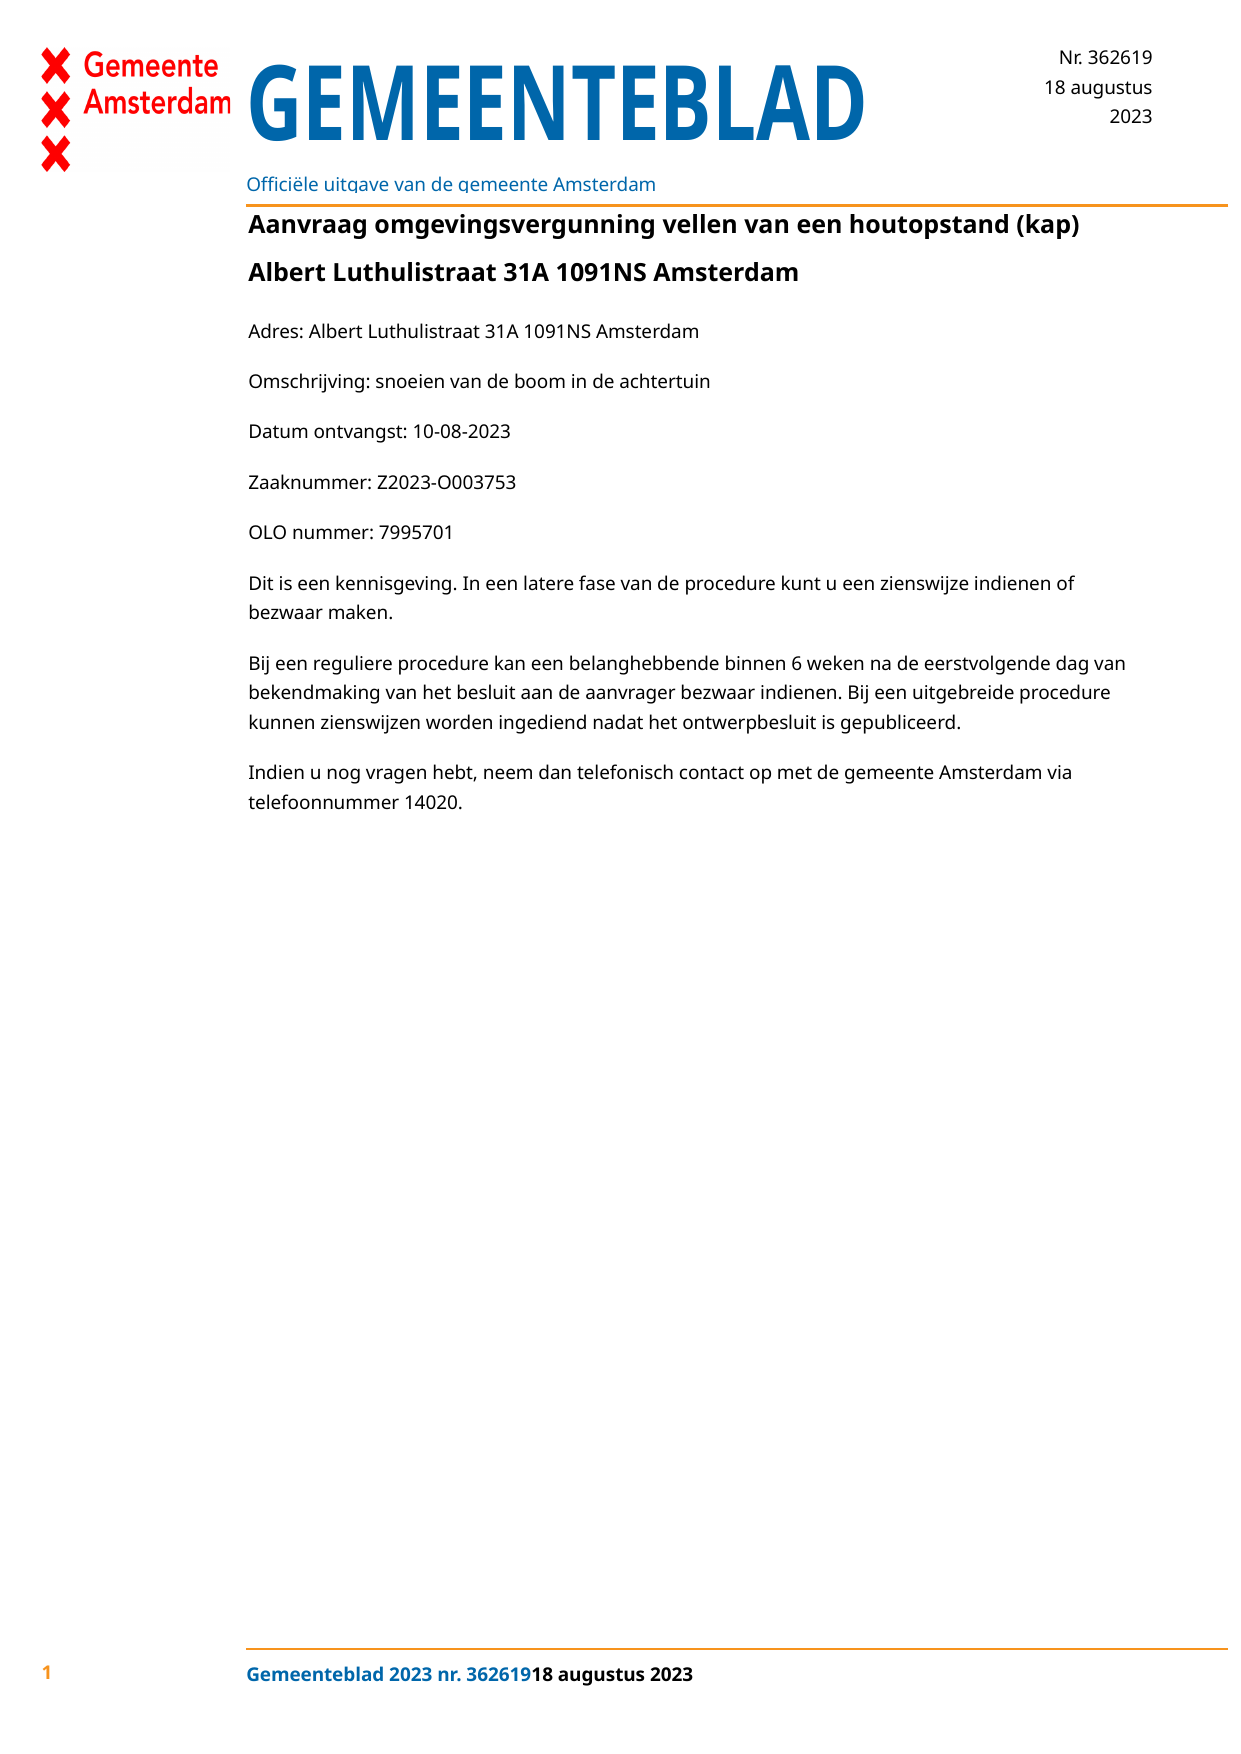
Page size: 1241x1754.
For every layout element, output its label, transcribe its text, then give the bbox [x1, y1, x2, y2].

text Bij een reguliere procedure kan een belanghebbende binnen 6 weken na de eerstvolgende dag van bekendmaking van het besluit aan de aanvrager bezwaar indienen. Bij een uitgebreide procedure kunnen zienswijzen worden ingediend nadat het ontwerpbesluit is gepubliceerd. [248, 650, 1152, 735]
text Aanvraag omgevingsvergunning vellen van een houtopstand (kap) Albert Luthulistraat 31A 1091NS Amsterdam [248, 207, 1152, 288]
picture [41, 47, 231, 172]
text Omschrijving: snoeien van de boom in de achtertuin [248, 368, 1152, 394]
text Datum ontvangst: 10-08-2023 [248, 419, 1152, 444]
text Indien u nog vragen hebt, neem dan telefonisch contact op met de gemeente Amsterdam via telefoonnummer 14020. [248, 759, 1152, 815]
text OLO nummer: 7995701 [248, 519, 1152, 545]
text Dit is een kennisgeving. In een latere fase van de procedure kunt u een zienswijze indienen of bezwaar maken. [248, 570, 1152, 625]
text Adres: Albert Luthulistraat 31A 1091NS Amsterdam [248, 318, 1152, 344]
text Zaaknummer: Z2023-O003753 [248, 469, 1152, 495]
